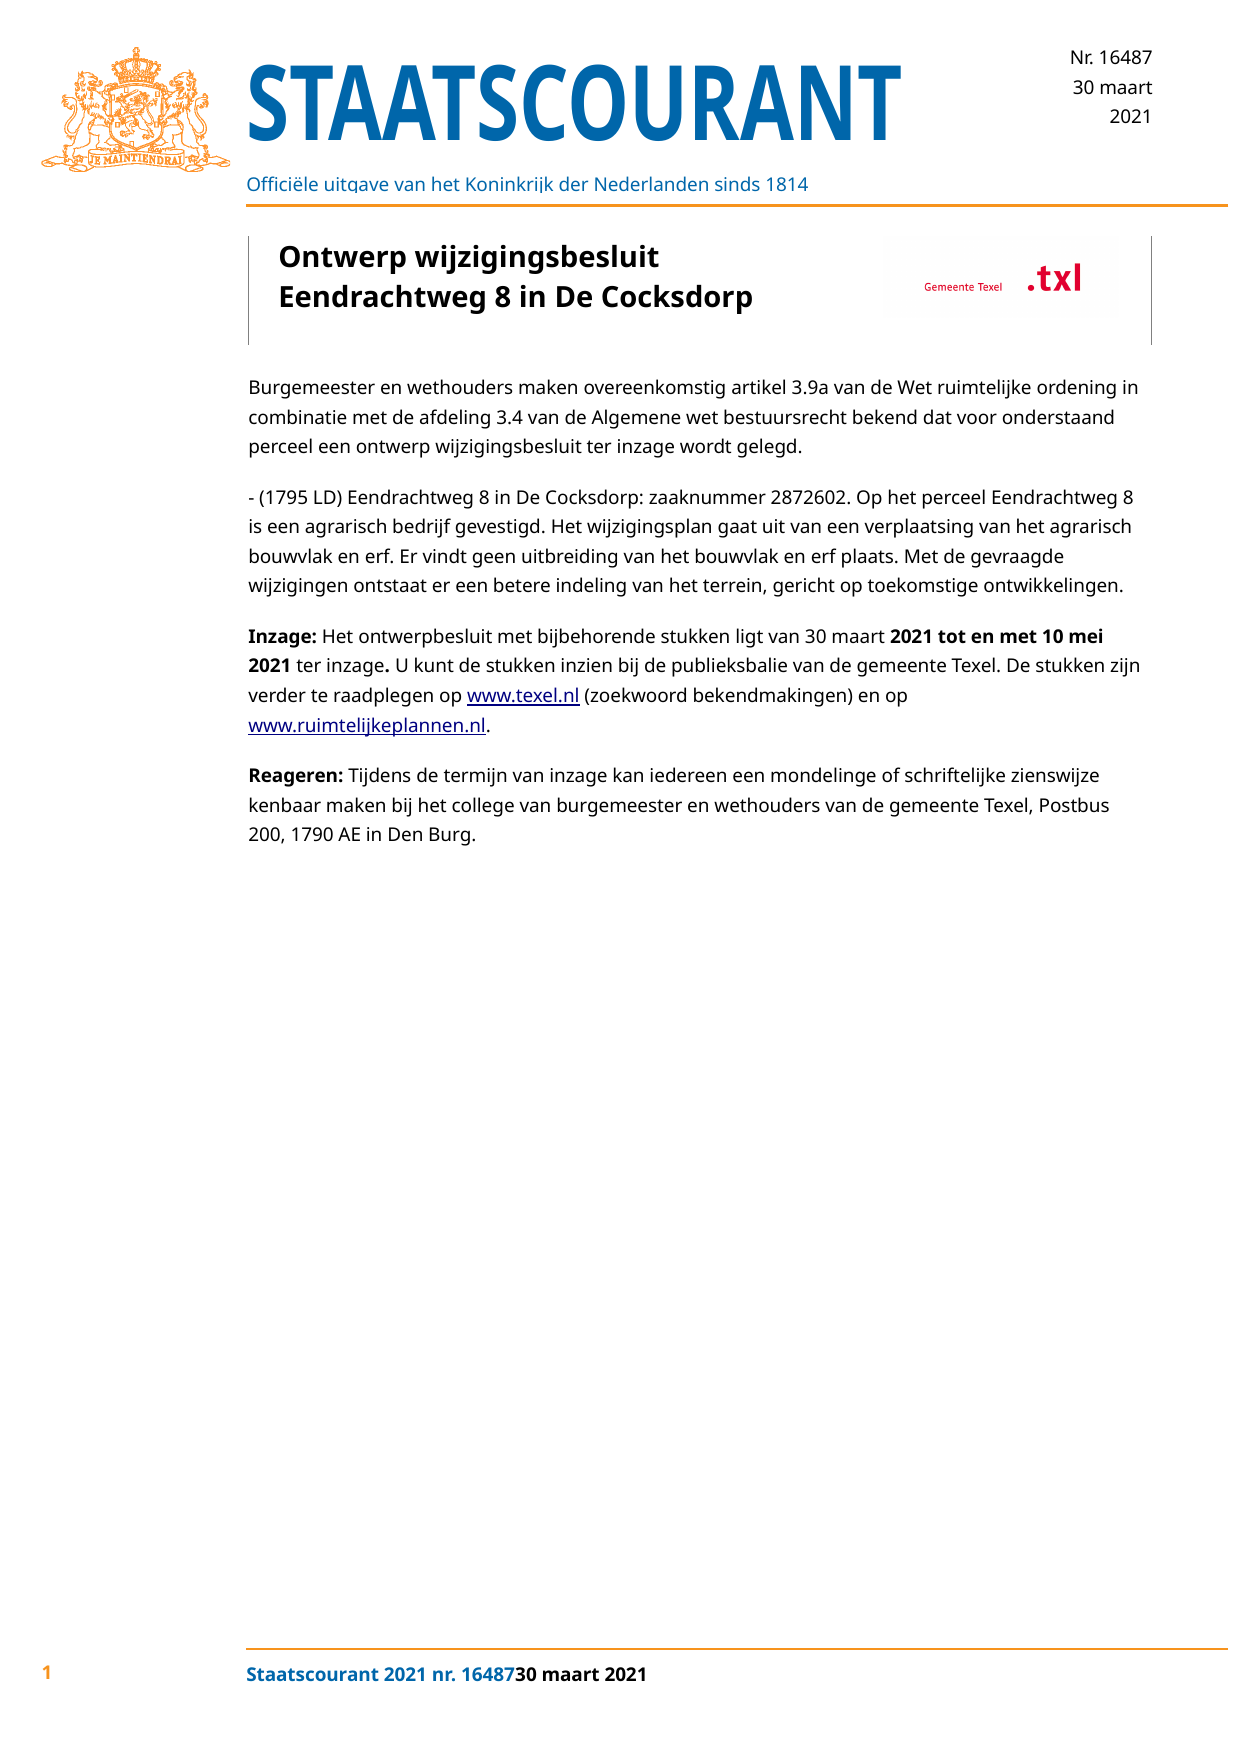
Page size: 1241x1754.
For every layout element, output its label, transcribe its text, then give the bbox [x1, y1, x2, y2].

text Inzage: Het ontwerpbesluit met bijbehorende stukken ligt van 30 maart 2021 tot en met 10 mei 2021 ter inzage. U kunt de stukken inzien bij de publieksbalie van de gemeente Texel. De stukken zijn verder te raadplegen op www.texel.nl (zoekwoord bekendmakingen) en op www.ruimtelijkeplannen.nl. [248, 623, 1152, 737]
table_header [850, 236, 1151, 345]
picture [41, 47, 231, 172]
text - (1795 LD) Eendrachtweg 8 in De Cocksdorp: zaaknummer 2872602. Op het perceel Eendrachtweg 8 is een agrarisch bedrijf gevestigd. Het wijzigingsplan gaat uit van een verplaatsing van het agrarisch bouwvlak en erf. Er vindt geen uitbreiding van het bouwvlak en erf plaats. Met de gevraagde wijzigingen ontstaat er een betere indeling van het terrein, gericht op toekomstige ontwikkelingen. [248, 484, 1152, 598]
text Burgemeester en wethouders maken overeenkomstig artikel 3.9a van de Wet ruimtelijke ordening in combinatie met de afdeling 3.4 van de Algemene wet bestuursrecht bekend dat voor onderstaand perceel een ontwerp wijzigingsbesluit ter inzage wordt gelegd. [248, 374, 1152, 459]
picture [882, 236, 1119, 318]
text Reageren: Tijdens de termijn van inzage kan iedereen een mondelinge of schriftelijke zienswijze kenbaar maken bij het college van burgemeester en wethouders van de gemeente Texel, Postbus 200, 1790 AE in Den Burg. [248, 762, 1152, 847]
table_header Ontwerp wijzigingsbesluit Eendrachtweg 8 in De Cocksdorp [249, 236, 850, 345]
